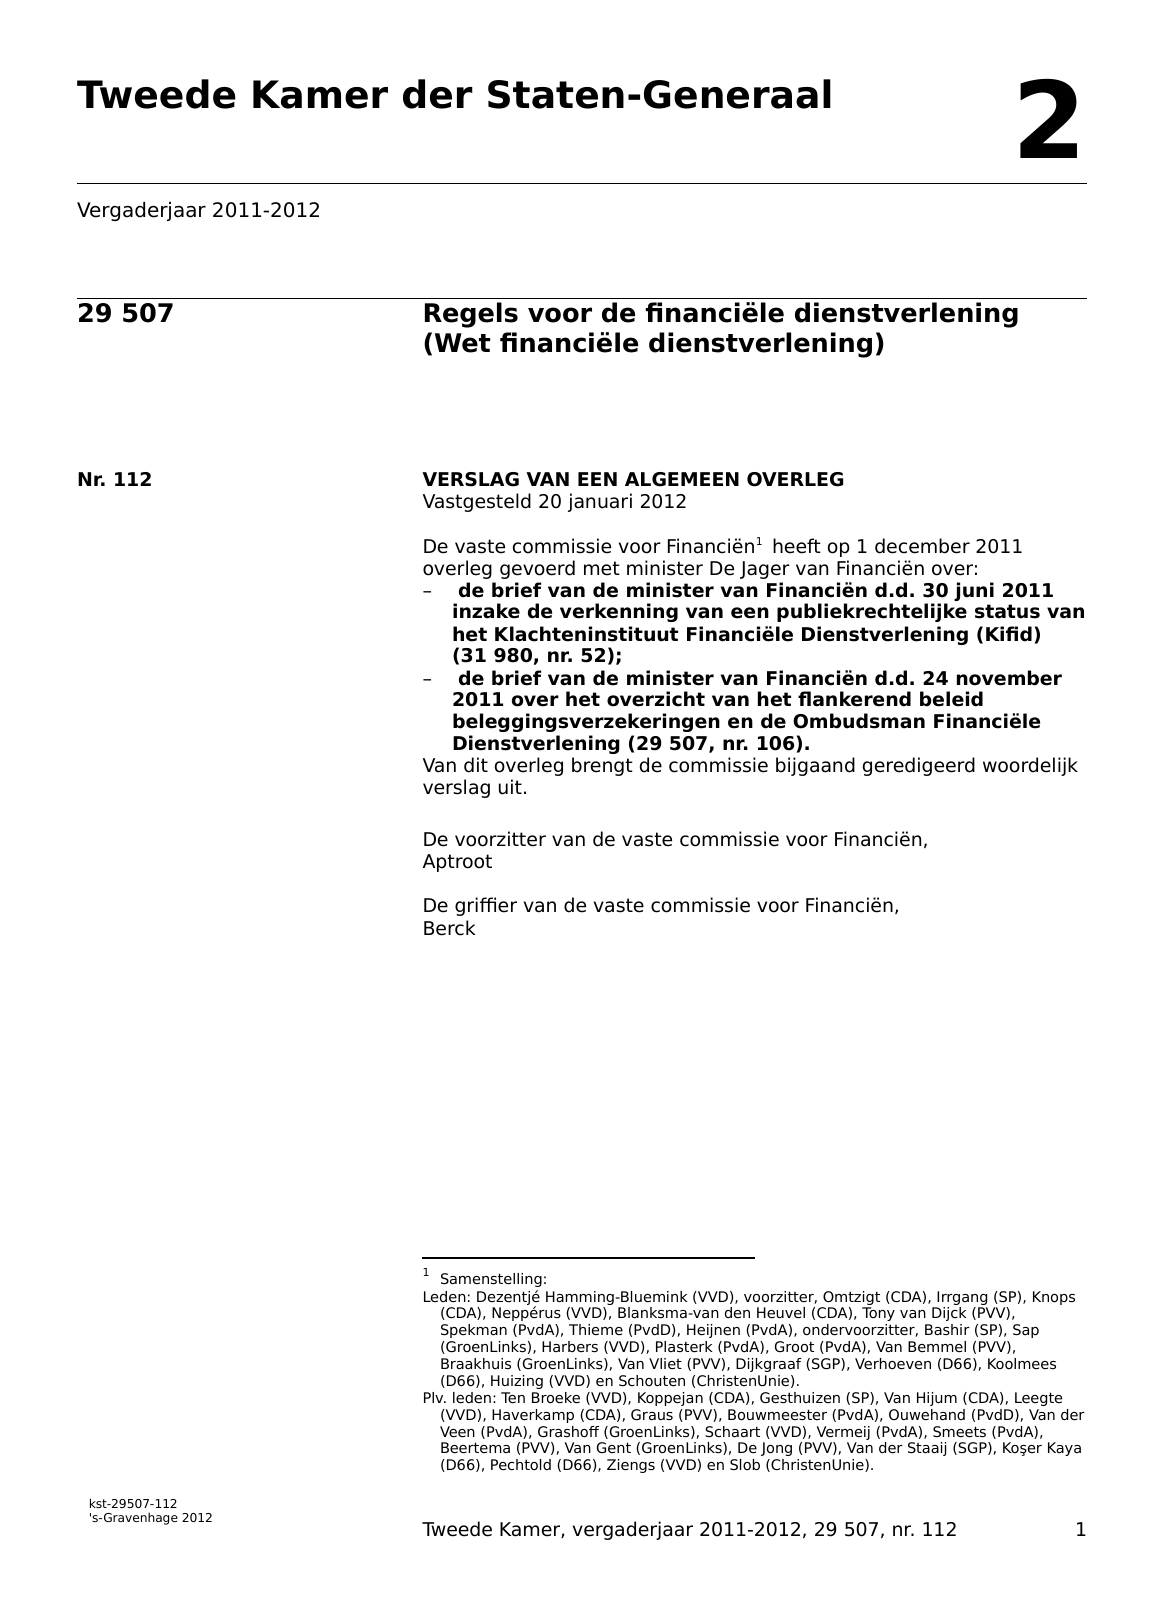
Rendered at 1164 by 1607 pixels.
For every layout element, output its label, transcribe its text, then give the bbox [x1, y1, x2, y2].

text De griffier van de vaste commissie voor Financiën, Berck [422, 895, 1087, 939]
text – de brief van de minister van Financiën d.d. 30 juni 2011 inzake de verkenning van een publiekrechtelijke status van het Klachteninstituut Financiële Dienstverlening (Kifid) (31 980, nr. 52); [422, 579, 1087, 667]
table_header 2 [886, 59, 1087, 183]
table_cell Vergaderjaar 2011-2012 [77, 184, 1087, 298]
text Vastgesteld 20 januari 2012 [422, 491, 1087, 513]
text De voorzitter van de vaste commissie voor Financiën, Aptroot [422, 829, 1087, 873]
text 's-Gravenhage 2012 [88, 1511, 323, 1525]
text – de brief van de minister van Financiën d.d. 24 november 2011 over het overzicht van het flankerend beleid beleggingsverzekeringen en de Ombudsman Financiële Dienstverlening (29 507, nr. 106). [422, 667, 1087, 755]
text kst-29507-112 [88, 1497, 323, 1511]
text Van dit overleg brengt de commissie bijgaand geredigeerd woordelijk verslag uit. [422, 755, 1087, 799]
text De vaste commissie voor Financiën heeft op 1 december 2011 overleg gevoerd met minister De Jager van Financiën over: [422, 536, 1087, 579]
text Leden: Dezentjé Hamming-Bluemink (VVD), voorzitter, Omtzigt (CDA), Irrgang (SP), Knops (CDA), Neppérus (VVD), Blanksma-van den Heuvel (CDA), Tony van Dijck (PVV), Spekman (PvdA), Thieme (PvdD), Heijnen (PvdA), ondervoorzitter, Bashir (SP), Sap (GroenLinks), Harbers (VVD), Plasterk (PvdA), Groot (PvdA), Van Bemmel (PVV), Braakhuis (GroenLinks), Van Vliet (PVV), Dijkgraaf (SGP), Verhoeven (D66), Koolmees (D66), Huizing (VVD) en Schouten (ChristenUnie). [422, 1289, 1087, 1390]
subtitle 29 507 Regels voor de financiële dienstverlening (Wet financiële dienstverlening) [77, 299, 1087, 358]
text Plv. leden: Ten Broeke (VVD), Koppejan (CDA), Gesthuizen (SP), Van Hijum (CDA), Leegte (VVD), Haverkamp (CDA), Graus (PVV), Bouwmeester (PvdA), Ouwehand (PvdD), Van der Veen (PvdA), Grashoff (GroenLinks), Schaart (VVD), Vermeij (PvdA), Smeets (PvdA), Beertema (PVV), Van Gent (GroenLinks), De Jong (PVV), Van der Staaij (SGP), Koşer Kaya (D66), Pechtold (D66), Ziengs (VVD) en Slob (ChristenUnie). [422, 1390, 1087, 1474]
text Samenstelling: [422, 1267, 1087, 1289]
subtitle Nr. 112 VERSLAG VAN EEN ALGEMEEN OVERLEG [77, 469, 1087, 491]
table_header Tweede Kamer der Staten-Generaal [77, 59, 886, 183]
